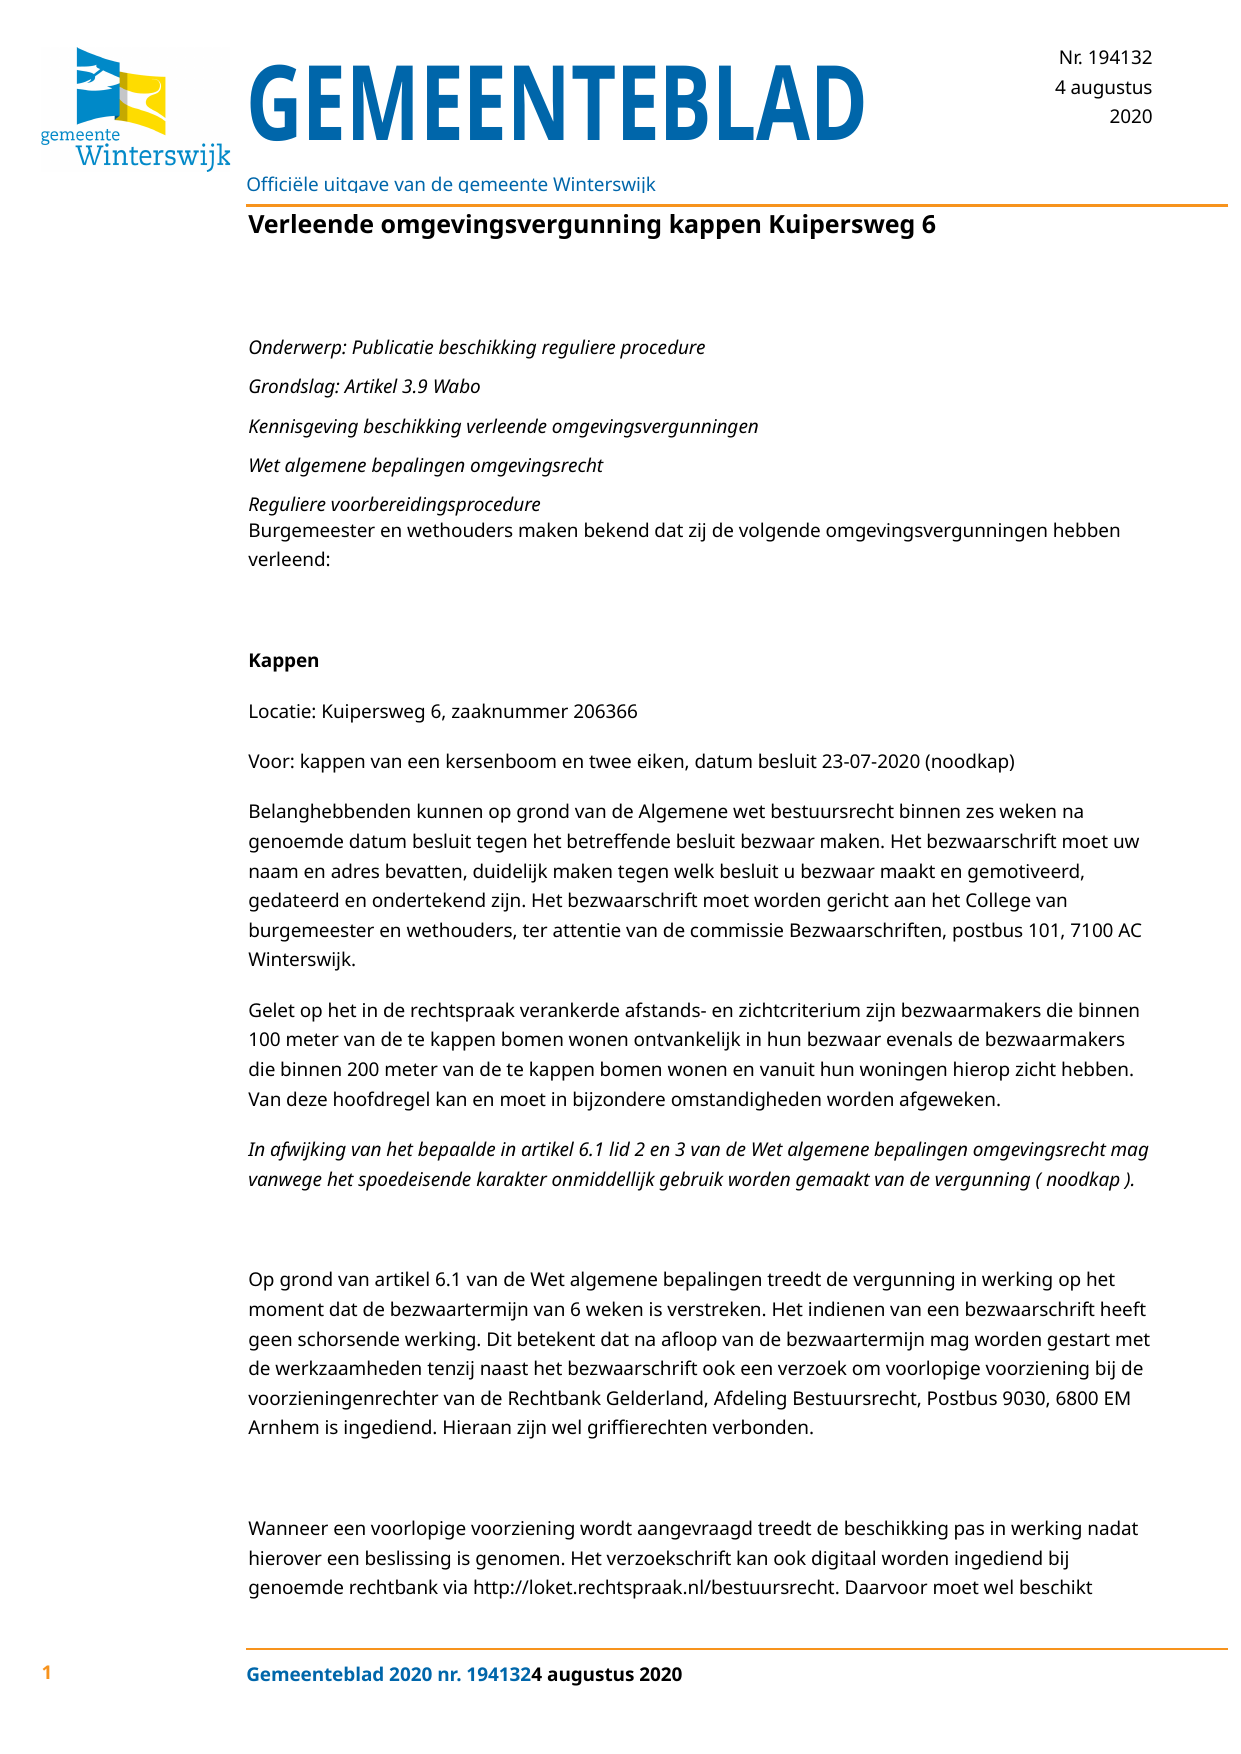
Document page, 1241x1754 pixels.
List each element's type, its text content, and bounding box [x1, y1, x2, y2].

text Kennisgeving beschikking verleende omgevingsvergunningen [248, 413, 1152, 438]
text Grondslag: Artikel 3.9 Wabo [248, 373, 1152, 399]
text Belanghebbenden kunnen op grond van de Algemene wet bestuursrecht binnen zes weken na genoemde datum besluit tegen het betreffende besluit bezwaar maken. Het bezwaarschrift moet uw naam en adres bevatten, duidelijk maken tegen welk besluit u bezwaar maakt en gemotiveerd, gedateerd en ondertekend zijn. Het bezwaarschrift moet worden gericht aan het College van burgemeester en wethouders, ter attentie van de commissie Bezwaarschriften, postbus 101, 7100 AC Winterswijk. [248, 799, 1152, 972]
text Reguliere voorbereidingsprocedure [248, 491, 1152, 517]
text Onderwerp: Publicatie beschikking reguliere procedure [248, 334, 1152, 360]
text Gelet op het in de rechtspraak verankerde afstands- en zichtcriterium zijn bezwaarmakers die binnen 100 meter van de te kappen bomen wonen ontvankelijk in hun bezwaar evenals de bezwaarmakers die binnen 200 meter van de te kappen bomen wonen en vanuit hun woningen hierop zicht hebben. Van deze hoofdregel kan en moet in bijzondere omstandigheden worden afgeweken. [248, 997, 1152, 1112]
text Op grond van artikel 6.1 van de Wet algemene bepalingen treedt de vergunning in werking op het moment dat de bezwaartermijn van 6 weken is verstreken. Het indienen van een bezwaarschrift heeft geen schorsende werking. Dit betekent dat na afloop van de bezwaartermijn mag worden gestart met de werkzaamheden tenzij naast het bezwaarschrift ook een verzoek om voorlopige voorziening bij de voorzieningenrechter van de Rechtbank Gelderland, Afdeling Bestuursrecht, Postbus 9030, 6800 EM Arnhem is ingediend. Hieraan zijn wel griffierechten verbonden. [248, 1267, 1152, 1440]
text Burgemeester en wethouders maken bekend dat zij de volgende omgevingsvergunningen hebben verleend: [248, 517, 1152, 572]
text Wet algemene bepalingen omgevingsrecht [248, 452, 1152, 478]
text Kappen [248, 647, 1152, 673]
picture [225, 153, 231, 162]
picture [41, 47, 231, 172]
text Wanneer een voorlopige voorziening wordt aangevraagd treedt de beschikking pas in werking nadat hierover een beslissing is genomen. Het verzoekschrift kan ook digitaal worden ingediend bij genoemde rechtbank via http://loket.rechtspraak.nl/bestuursrecht. Daarvoor moet wel beschikt [248, 1515, 1152, 1600]
text In afwijking van het bepaalde in artikel 6.1 lid 2 en 3 van de Wet algemene bepalingen omgevingsrecht mag vanwege het spoedeisende karakter onmiddellijk gebruik worden gemaakt van de vergunning ( noodkap ). [248, 1136, 1152, 1192]
text Voor: kappen van een kersenboom en twee eiken, datum besluit 23-07-2020 (noodkap) [248, 748, 1152, 774]
text Locatie: Kuipersweg 6, zaaknummer 206366 [248, 698, 1152, 724]
text Verleende omgevingsvergunning kappen Kuipersweg 6 [248, 207, 1152, 241]
